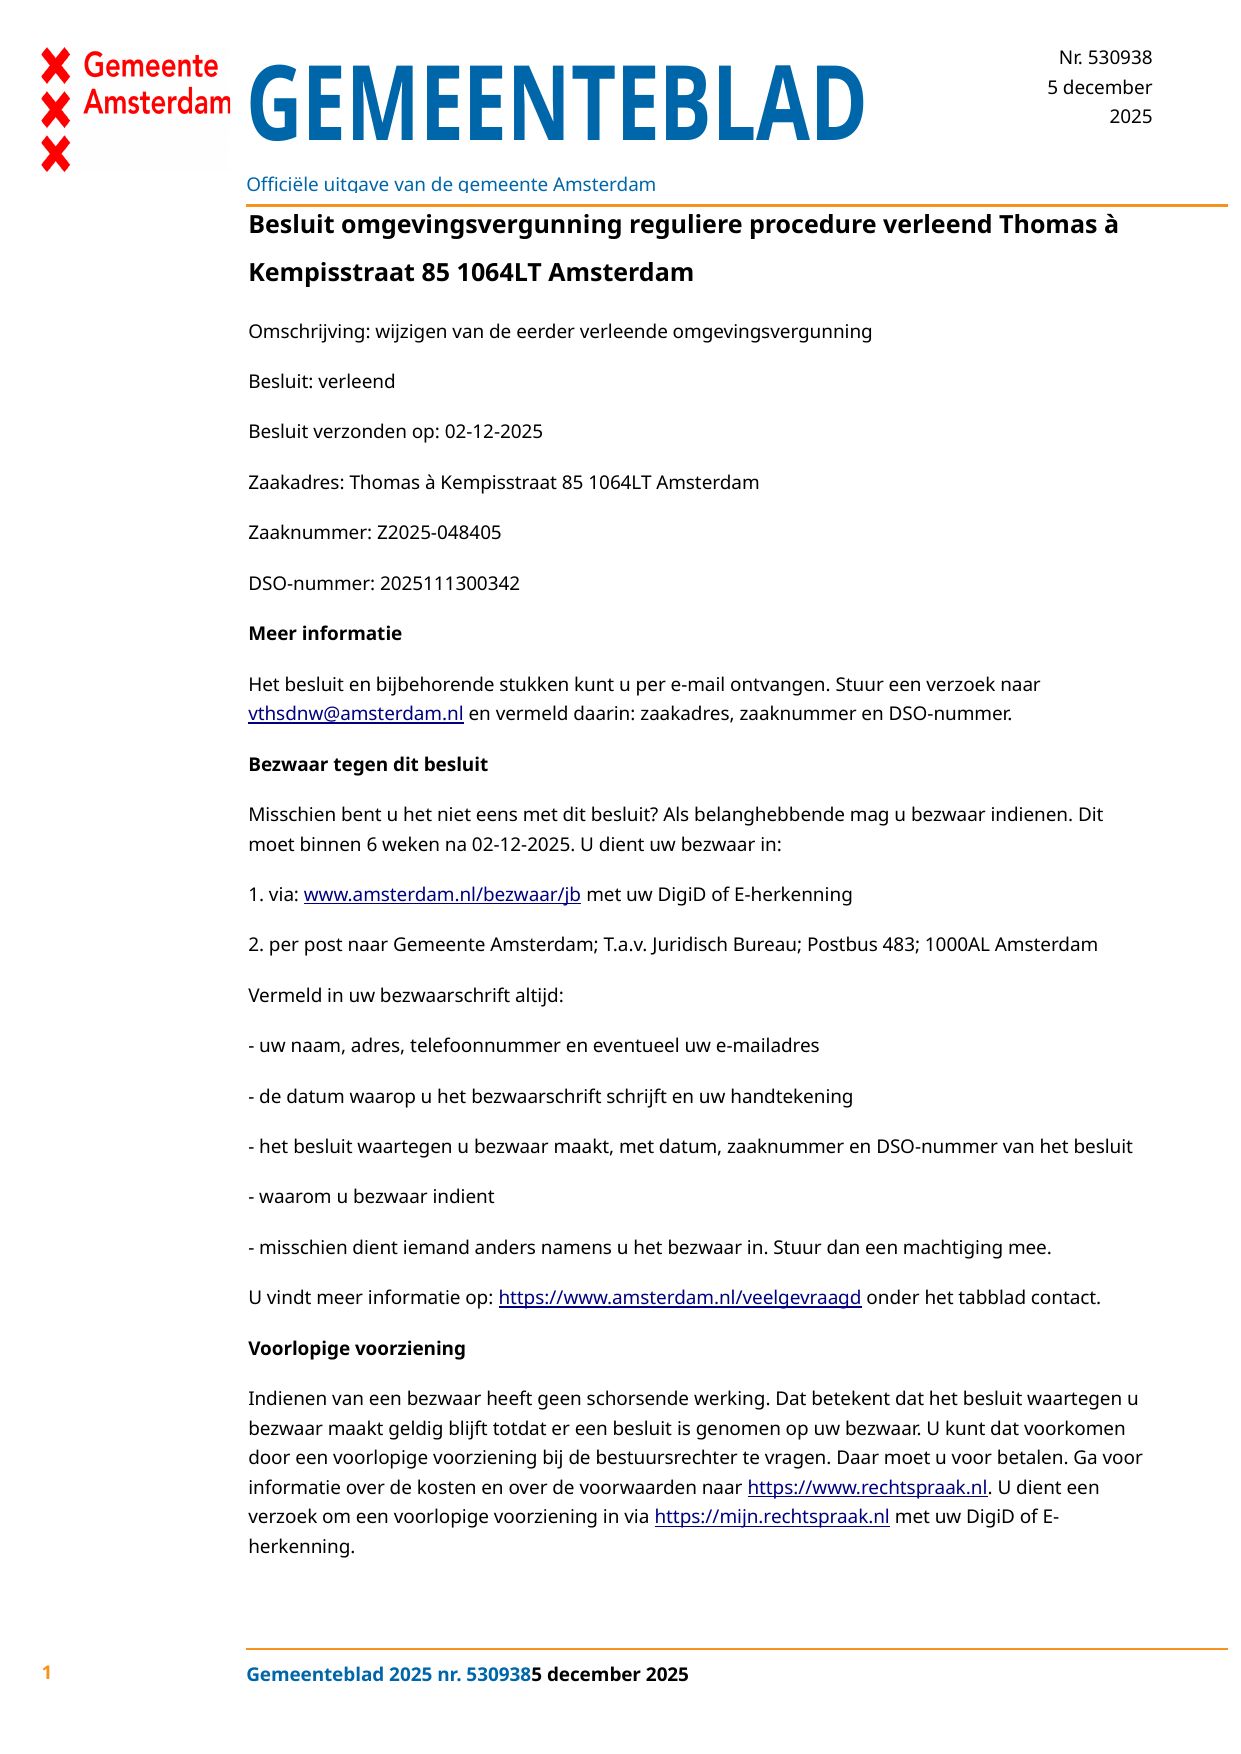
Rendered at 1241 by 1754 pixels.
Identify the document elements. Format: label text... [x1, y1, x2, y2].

text - waarom u bezwaar indient [248, 1184, 1152, 1209]
text Indienen van een bezwaar heeft geen schorsende werking. Dat betekent dat het besluit waartegen u bezwaar maakt geldig blijft totdat er een besluit is genomen op uw bezwaar. U kunt dat voorkomen door een voorlopige voorziening bij de bestuursrechter te vragen. Daar moet u voor betalen. Ga voor informatie over de kosten en over de voorwaarden naar https://www.rechtspraak.nl. U dient een verzoek om een voorlopige voorziening in via https://mijn.rechtspraak.nl met uw DigiD of E-herkenning. [248, 1385, 1152, 1559]
text Besluit verzonden op: 02-12-2025 [248, 419, 1152, 444]
text - het besluit waartegen u bezwaar maakt, met datum, zaaknummer en DSO-nummer van het besluit [248, 1133, 1152, 1159]
text Voorlopige voorziening [248, 1335, 1152, 1361]
text - de datum waarop u het bezwaarschrift schrijft en uw handtekening [248, 1083, 1152, 1109]
text Besluit: verleend [248, 368, 1152, 394]
text Zaakadres: Thomas à Kempisstraat 85 1064LT Amsterdam [248, 469, 1152, 495]
text U vindt meer informatie op: https://www.amsterdam.nl/veelgevraagd onder het tabblad contact. [248, 1284, 1152, 1310]
text 1. via: www.amsterdam.nl/bezwaar/jb met uw DigiD of E-herkenning [248, 881, 1152, 907]
text Besluit omgevingsvergunning reguliere procedure verleend Thomas à Kempisstraat 85 1064LT Amsterdam [248, 207, 1152, 288]
text 2. per post naar Gemeente Amsterdam; T.a.v. Juridisch Bureau; Postbus 483; 1000AL Amsterdam [248, 932, 1152, 957]
text Het besluit en bijbehorende stukken kunt u per e-mail ontvangen. Stuur een verzoek naar vthsdnw@amsterdam.nl en vermeld daarin: zaakadres, zaaknummer en DSO-nummer. [248, 671, 1152, 726]
text Omschrijving: wijzigen van de eerder verleende omgevingsvergunning [248, 318, 1152, 344]
text Misschien bent u het niet eens met dit besluit? Als belanghebbende mag u bezwaar indienen. Dit moet binnen 6 weken na 02-12-2025. U dient uw bezwaar in: [248, 801, 1152, 857]
text Zaaknummer: Z2025-048405 [248, 519, 1152, 545]
text Meer informatie [248, 620, 1152, 646]
text Vermeld in uw bezwaarschrift altijd: [248, 982, 1152, 1008]
text DSO-nummer: 2025111300342 [248, 570, 1152, 596]
picture [41, 47, 231, 172]
text - misschien dient iemand anders namens u het bezwaar in. Stuur dan een machtiging mee. [248, 1234, 1152, 1260]
text Bezwaar tegen dit besluit [248, 751, 1152, 777]
text - uw naam, adres, telefoonnummer en eventueel uw e-mailadres [248, 1032, 1152, 1058]
